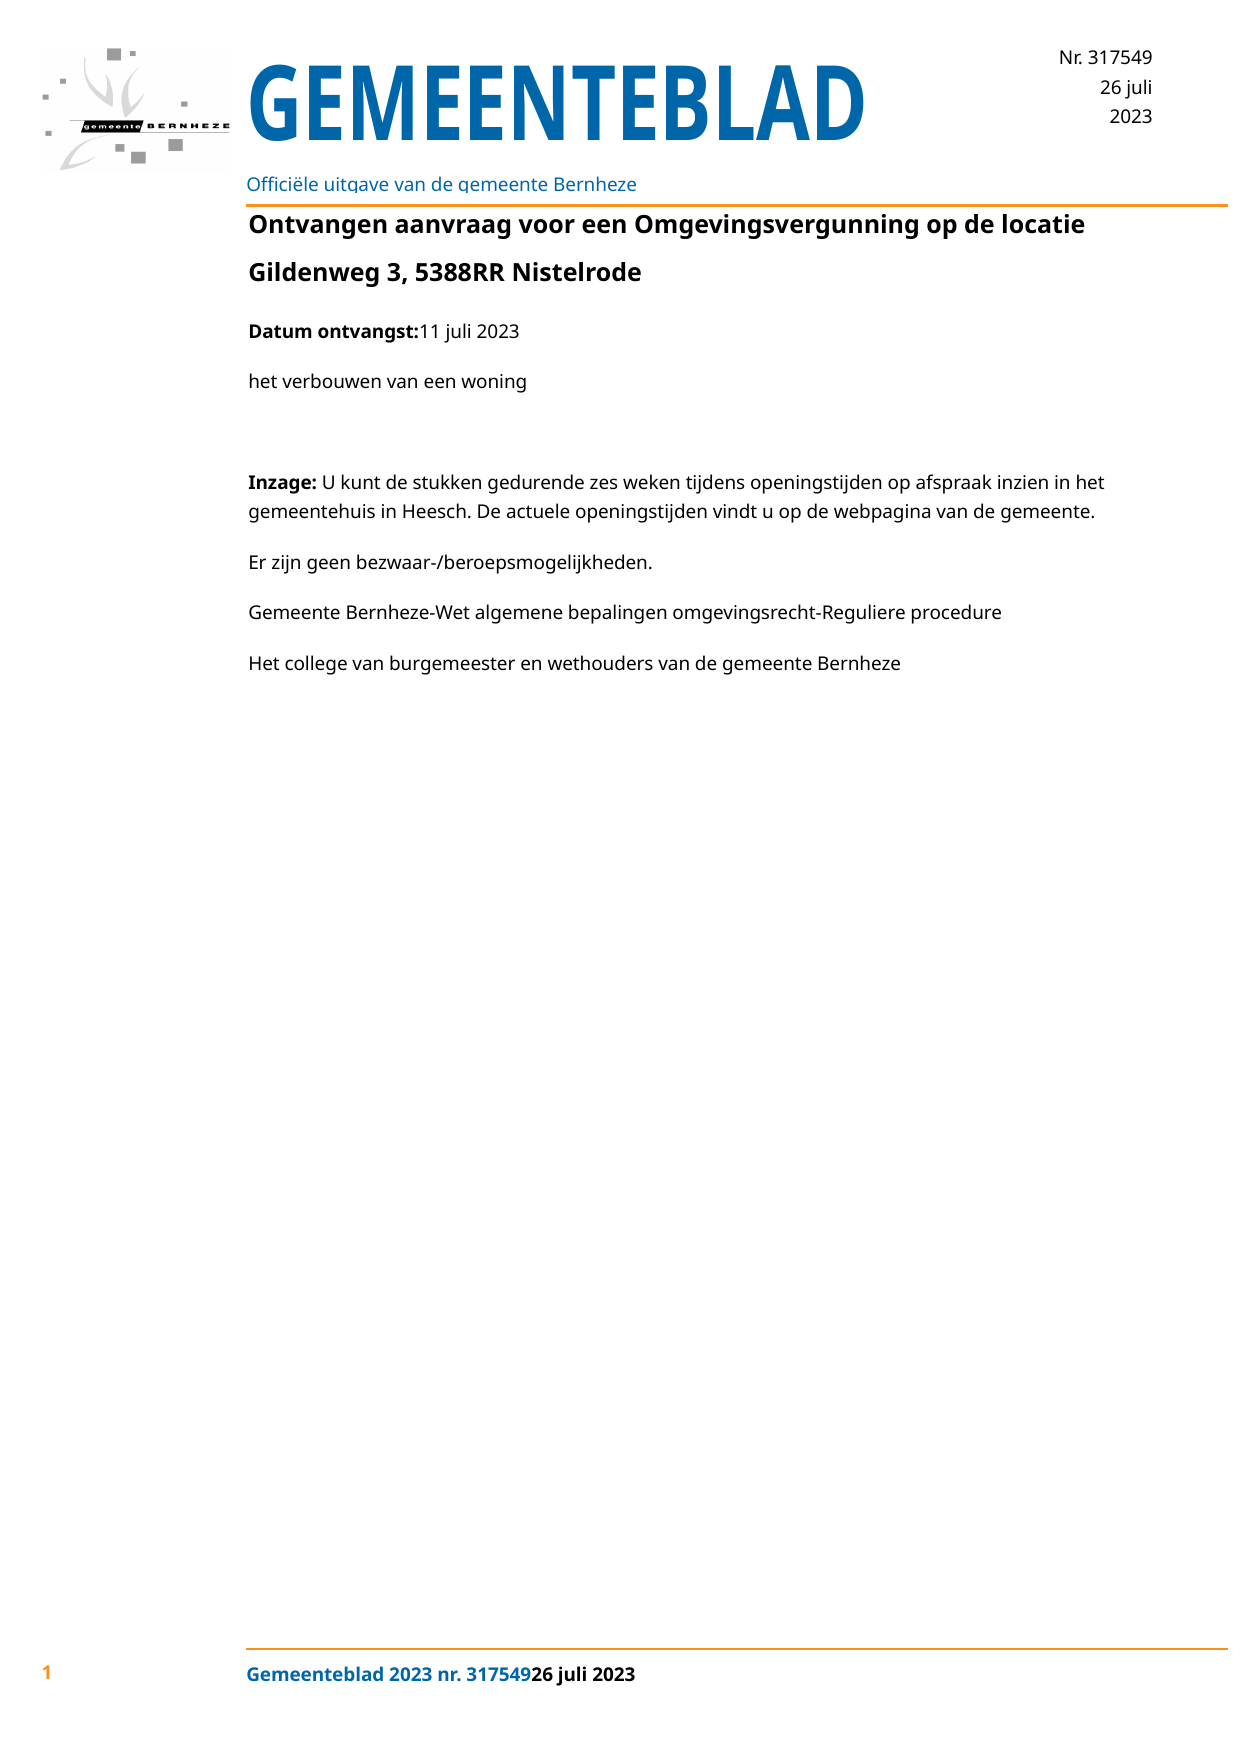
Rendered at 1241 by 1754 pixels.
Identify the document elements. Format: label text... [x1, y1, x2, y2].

text Ontvangen aanvraag voor een Omgevingsvergunning op de locatie Gildenweg 3, 5388RR Nistelrode [248, 207, 1152, 288]
text Datum ontvangst:11 juli 2023 [248, 318, 1152, 344]
text Inzage: U kunt de stukken gedurende zes weken tijdens openingstijden op afspraak inzien in het gemeentehuis in Heesch. De actuele openingstijden vindt u op de webpagina van de gemeente. [248, 469, 1152, 524]
text Er zijn geen bezwaar-/beroepsmogelijkheden. [248, 549, 1152, 575]
text Het college van burgemeester en wethouders van de gemeente Bernheze [248, 650, 1152, 676]
text het verbouwen van een woning [248, 368, 1152, 394]
text Gemeente Bernheze-Wet algemene bepalingen omgevingsrecht-Reguliere procedure [248, 599, 1152, 625]
picture [41, 47, 231, 172]
